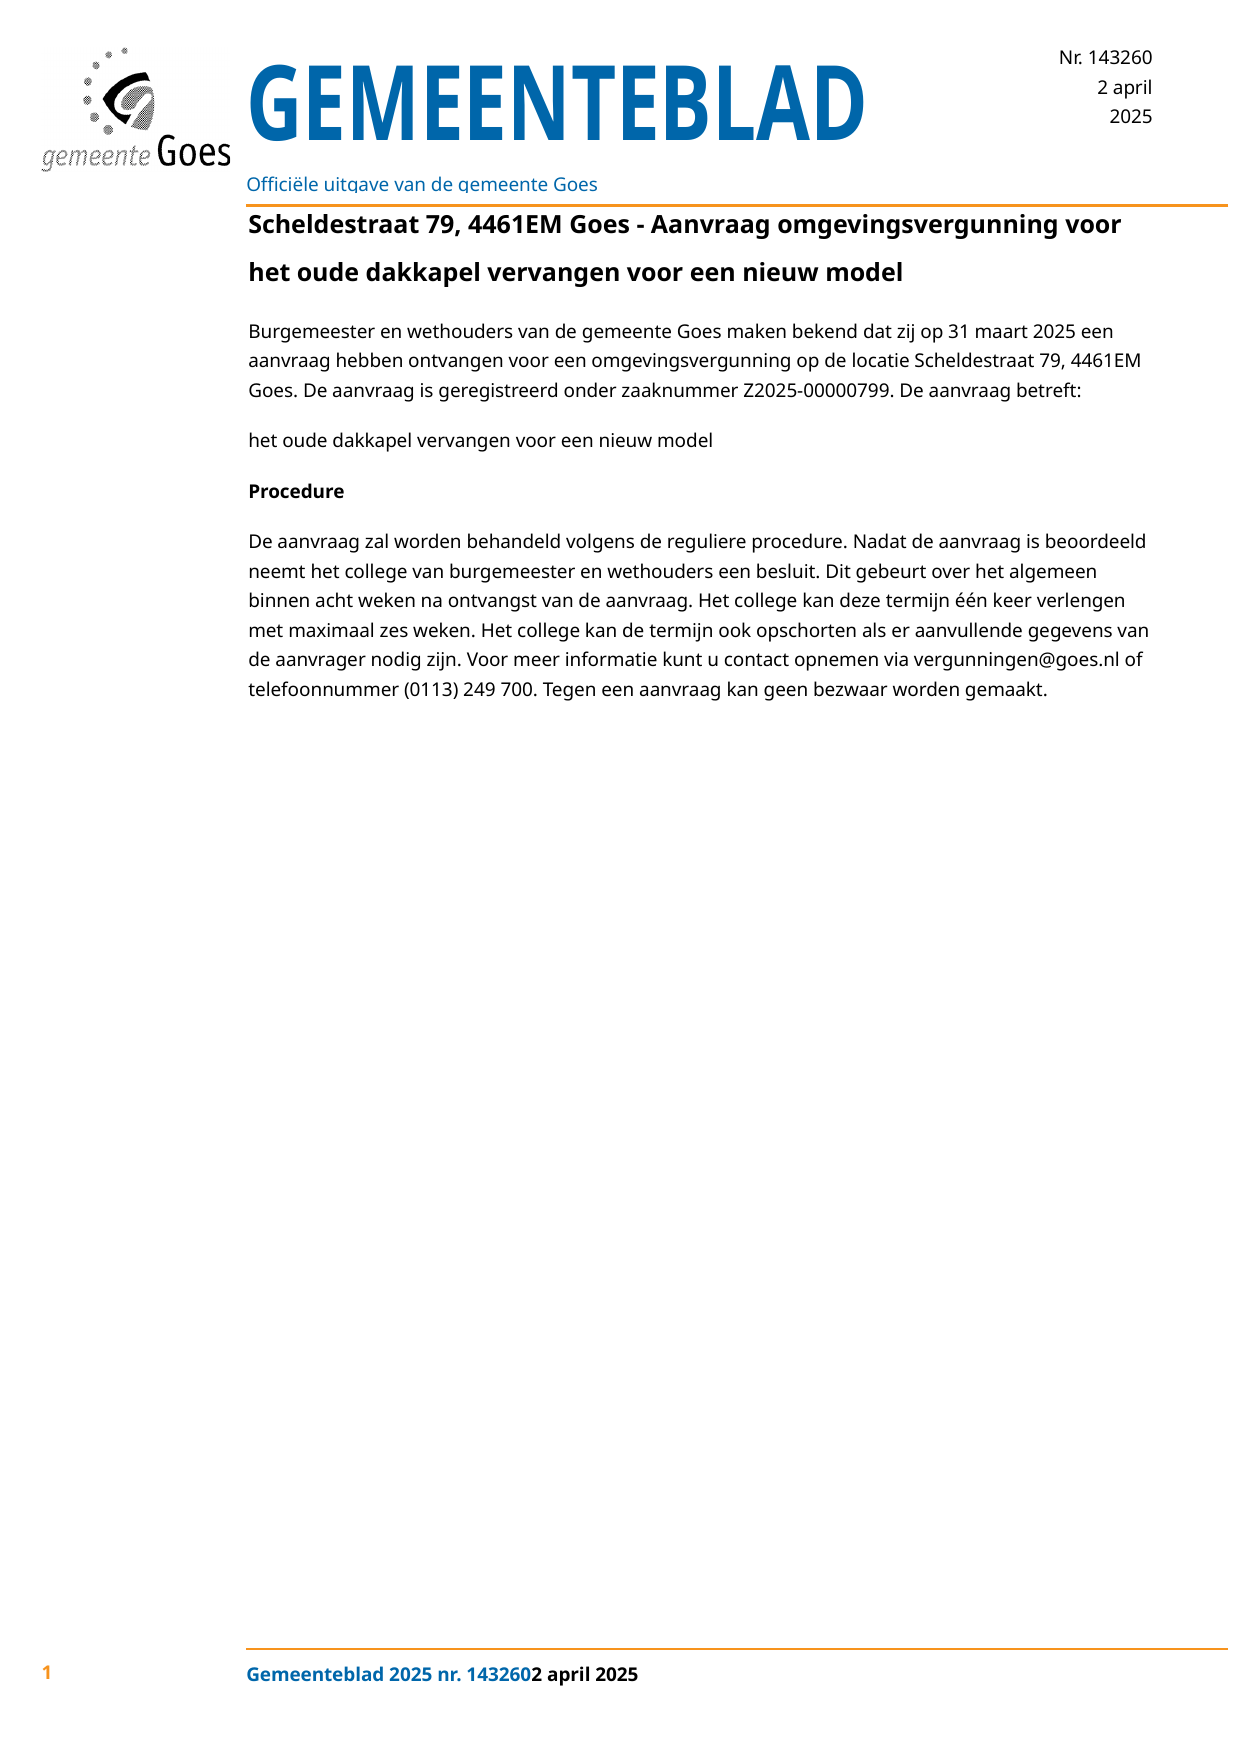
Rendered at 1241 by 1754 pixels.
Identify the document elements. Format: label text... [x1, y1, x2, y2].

text Scheldestraat 79, 4461EM Goes - Aanvraag omgevingsvergunning voor het oude dakkapel vervangen voor een nieuw model [248, 207, 1152, 288]
text De aanvraag zal worden behandeld volgens de reguliere procedure. Nadat de aanvraag is beoordeeld neemt het college van burgemeester en wethouders een besluit. Dit gebeurt over het algemeen binnen acht weken na ontvangst van de aanvraag. Het college kan deze termijn één keer verlengen met maximaal zes weken. Het college kan de termijn ook opschorten als er aanvullende gegevens van de aanvrager nodig zijn. Voor meer informatie kunt u contact opnemen via vergunningen@goes.nl of telefoonnummer (0113) 249 700. Tegen een aanvraag kan geen bezwaar worden gemaakt. [248, 528, 1152, 702]
text Procedure [248, 478, 1152, 504]
text het oude dakkapel vervangen voor een nieuw model [248, 427, 1152, 453]
text Burgemeester en wethouders van de gemeente Goes maken bekend dat zij op 31 maart 2025 een aanvraag hebben ontvangen voor een omgevingsvergunning op de locatie Scheldestraat 79, 4461EM Goes. De aanvraag is geregistreerd onder zaaknummer Z2025-00000799. De aanvraag betreft: [248, 318, 1152, 403]
picture [41, 47, 231, 172]
